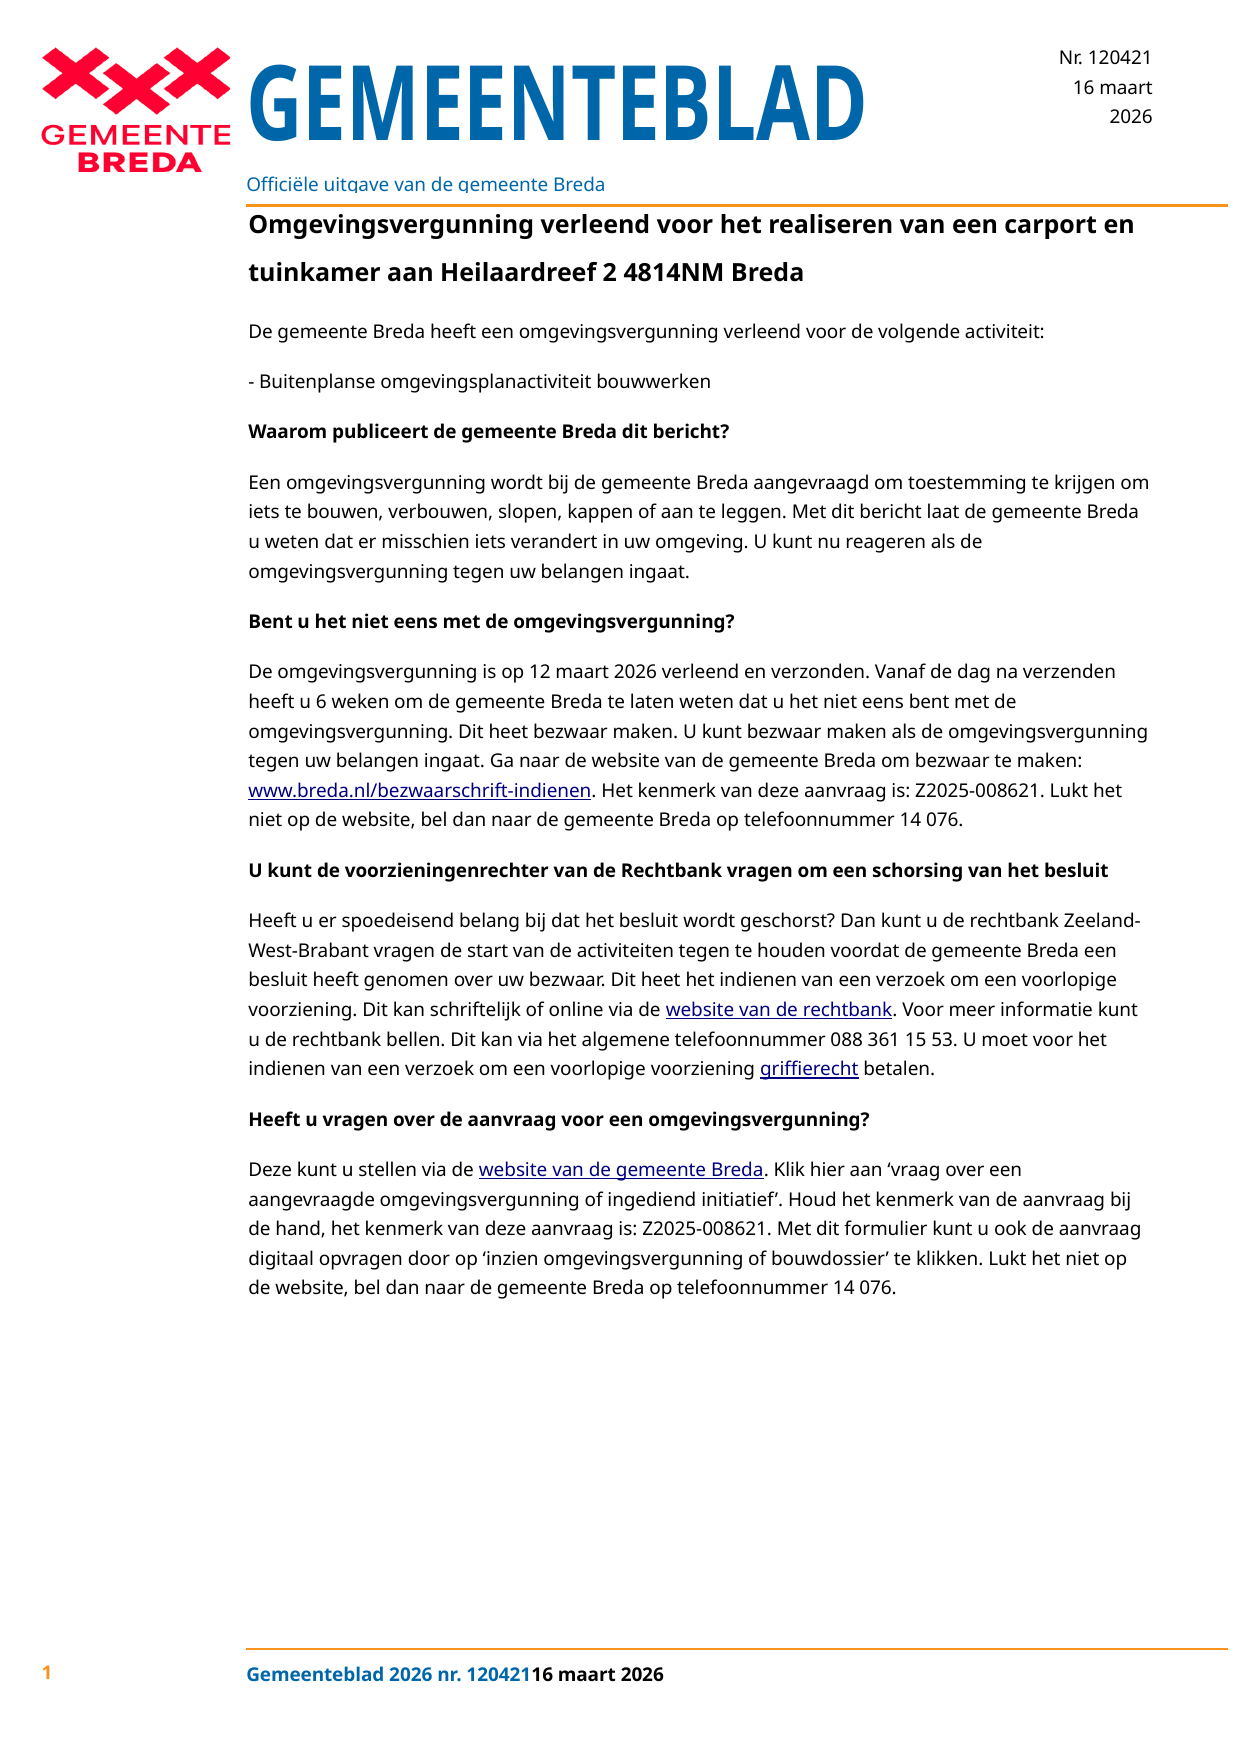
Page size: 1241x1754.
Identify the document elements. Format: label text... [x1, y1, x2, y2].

text Bent u het niet eens met de omgevingsvergunning? [248, 608, 1152, 634]
text De gemeente Breda heeft een omgevingsvergunning verleend voor de volgende activiteit: [248, 318, 1152, 344]
text Deze kunt u stellen via de website van de gemeente Breda. Klik hier aan ‘vraag over een aangevraagde omgevingsvergunning of ingediend initiatief’. Houd het kenmerk van de aanvraag bij de hand, het kenmerk van deze aanvraag is: Z2025-008621. Met dit formulier kunt u ook de aanvraag digitaal opvragen door op ‘inzien omgevingsvergunning of bouwdossier’ te klikken. Lukt het niet op de website, bel dan naar de gemeente Breda op telefoonnummer 14 076. [248, 1156, 1152, 1300]
text Heeft u er spoedeisend belang bij dat het besluit wordt geschorst? Dan kunt u de rechtbank Zeeland-West-Brabant vragen de start van de activiteiten tegen te houden voordat de gemeente Breda een besluit heeft genomen over uw bezwaar. Dit heet het indienen van een verzoek om een voorlopige voorziening. Dit kan schriftelijk of online via de website van de rechtbank. Voor meer informatie kunt u de rechtbank bellen. Dit kan via het algemene telefoonnummer 088 361 15 53. U moet voor het indienen van een verzoek om een voorlopige voorziening griffierecht betalen. [248, 907, 1152, 1081]
text Heeft u vragen over de aanvraag voor een omgevingsvergunning? [248, 1106, 1152, 1132]
text U kunt de voorzieningenrechter van de Rechtbank vragen om een schorsing van het besluit [248, 857, 1152, 883]
text - Buitenplanse omgevingsplanactiviteit bouwwerken [248, 368, 1152, 394]
text Omgevingsvergunning verleend voor het realiseren van een carport en tuinkamer aan Heilaardreef 2 4814NM Breda [248, 207, 1152, 288]
text Waarom publiceert de gemeente Breda dit bericht? [248, 419, 1152, 444]
text Een omgevingsvergunning wordt bij de gemeente Breda aangevraagd om toestemming te krijgen om iets te bouwen, verbouwen, slopen, kappen of aan te leggen. Met dit bericht laat de gemeente Breda u weten dat er misschien iets verandert in uw omgeving. U kunt nu reageren als de omgevingsvergunning tegen uw belangen ingaat. [248, 469, 1152, 584]
picture [41, 47, 231, 172]
text De omgevingsvergunning is op 12 maart 2026 verleend en verzonden. Vanaf de dag na verzenden heeft u 6 weken om de gemeente Breda te laten weten dat u het niet eens bent met de omgevingsvergunning. Dit heet bezwaar maken. U kunt bezwaar maken als de omgevingsvergunning tegen uw belangen ingaat. Ga naar de website van de gemeente Breda om bezwaar te maken: www.breda.nl/bezwaarschrift-indienen. Het kenmerk van deze aanvraag is: Z2025-008621. Lukt het niet op de website, bel dan naar de gemeente Breda op telefoonnummer 14 076. [248, 659, 1152, 832]
